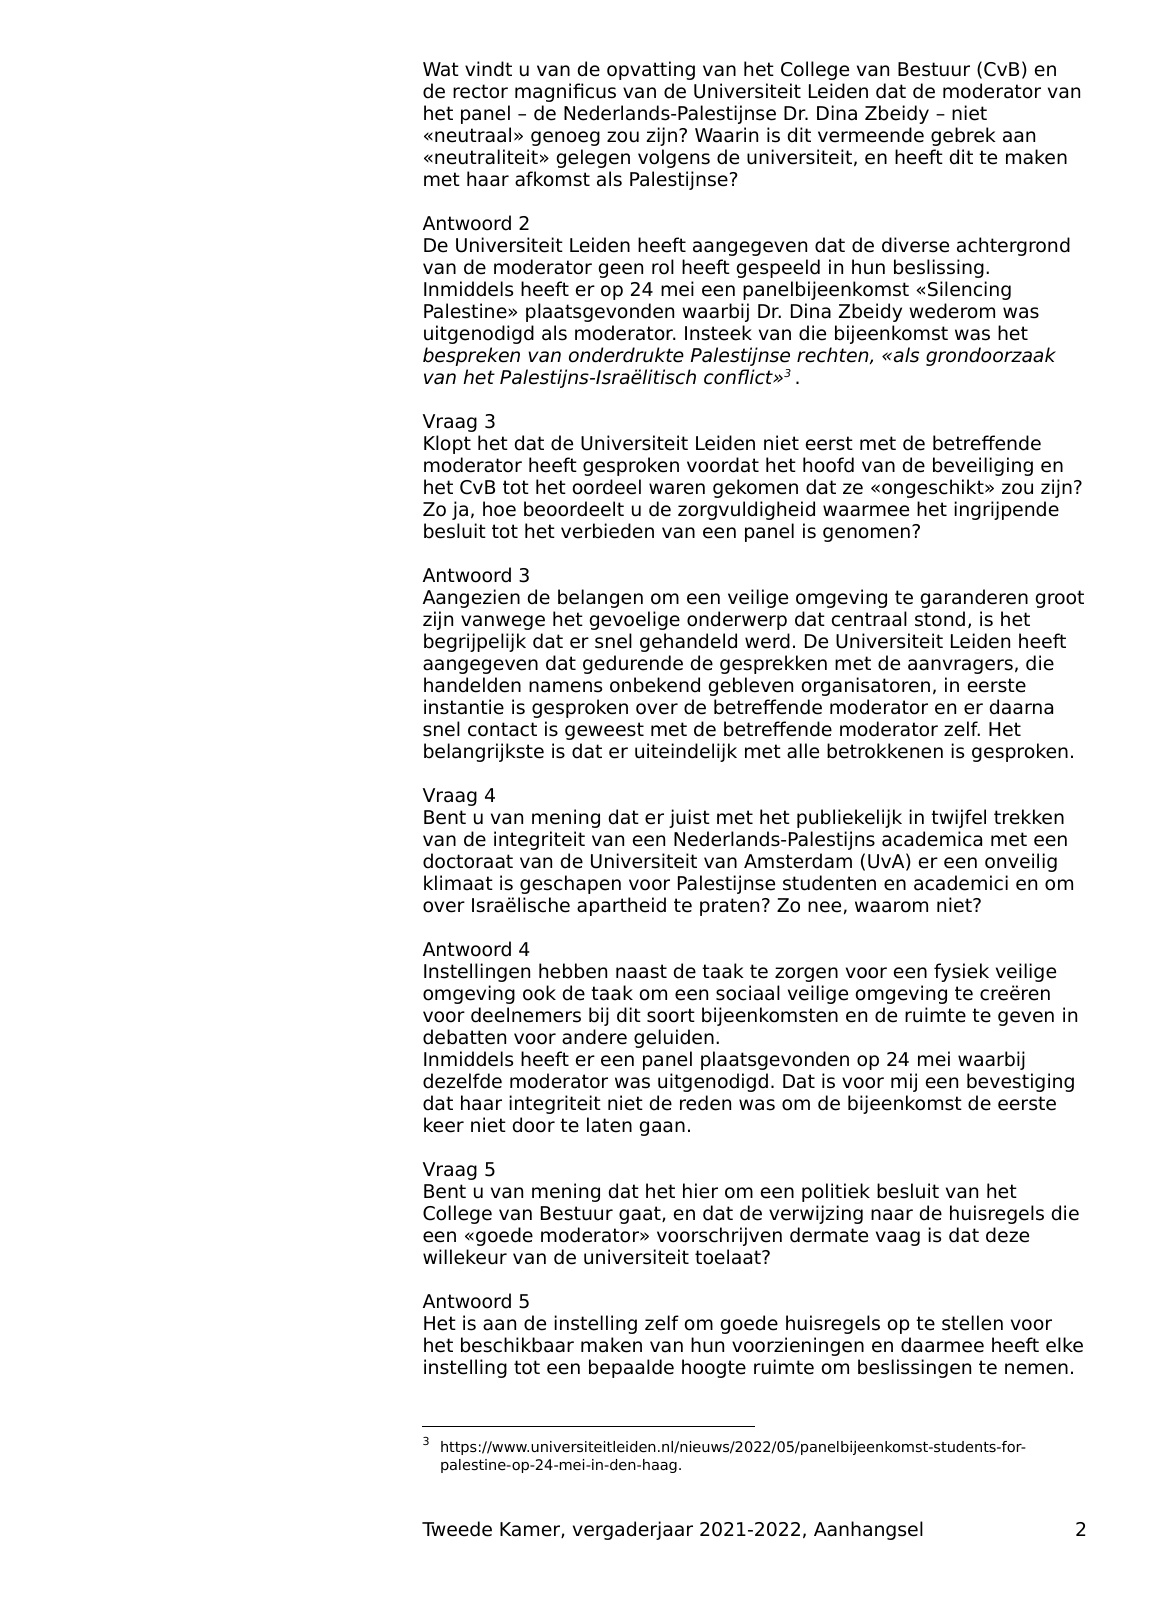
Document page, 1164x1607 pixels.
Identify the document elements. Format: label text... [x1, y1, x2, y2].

text Klopt het dat de Universiteit Leiden niet eerst met de betreffende moderator heeft gesproken voordat het hoofd van de beveiliging en het CvB tot het oordeel waren gekomen dat ze «ongeschikt» zou zijn? Zo ja, hoe beoordeelt u de zorgvuldigheid waarmee het ingrijpende besluit tot het verbieden van een panel is genomen? [422, 433, 1087, 543]
text Antwoord 2 [422, 213, 1087, 235]
text Wat vindt u van de opvatting van het College van Bestuur (CvB) en de rector magnificus van de Universiteit Leiden dat de moderator van het panel – de Nederlands-Palestijnse Dr. Dina Zbeidy – niet «neutraal» genoeg zou zijn? Waarin is dit vermeende gebrek aan «neutraliteit» gelegen volgens de universiteit, en heeft dit te maken met haar afkomst als Palestijnse? [422, 59, 1087, 191]
text Aangezien de belangen om een veilige omgeving te garanderen groot zijn vanwege het gevoelige onderwerp dat centraal stond, is het begrijpelijk dat er snel gehandeld werd. De Universiteit Leiden heeft aangegeven dat gedurende de gesprekken met de aanvragers, die handelden namens onbekend gebleven organisatoren, in eerste instantie is gesproken over de betreffende moderator en er daarna snel contact is geweest met de betreffende moderator zelf. Het belangrijkste is dat er uiteindelijk met alle betrokkenen is gesproken. [422, 587, 1087, 763]
text Antwoord 5 [422, 1291, 1087, 1313]
text Het is aan de instelling zelf om goede huisregels op te stellen voor het beschikbaar maken van hun voorzieningen en daarmee heeft elke instelling tot een bepaalde hoogte ruimte om beslissingen te nemen. [422, 1313, 1087, 1379]
text Instellingen hebben naast de taak te zorgen voor een fysiek veilige omgeving ook de taak om een sociaal veilige omgeving te creëren voor deelnemers bij dit soort bijeenkomsten en de ruimte te geven in debatten voor andere geluiden. [422, 961, 1087, 1049]
text Antwoord 3 [422, 565, 1087, 587]
text Antwoord 4 [422, 939, 1087, 961]
text Vraag 4 [422, 785, 1087, 807]
text Bent u van mening dat er juist met het publiekelijk in twijfel trekken van de integriteit van een Nederlands-Palestijns academica met een doctoraat van de Universiteit van Amsterdam (UvA) er een onveilig klimaat is geschapen voor Palestijnse studenten en academici en om over Israëlische apartheid te praten? Zo nee, waarom niet? [422, 807, 1087, 917]
text Bent u van mening dat het hier om een politiek besluit van het College van Bestuur gaat, en dat de verwijzing naar de huisregels die een «goede moderator» voorschrijven dermate vaag is dat deze willekeur van de universiteit toelaat? [422, 1181, 1087, 1269]
text https://www.universiteitleiden.nl/nieuws/2022/05/panelbijeenkomst-students-for-palestine-op-24-mei-in-den-haag. [422, 1435, 1087, 1474]
text Vraag 5 [422, 1159, 1087, 1181]
text De Universiteit Leiden heeft aangegeven dat de diverse achtergrond van de moderator geen rol heeft gespeeld in hun beslissing. Inmiddels heeft er op 24 mei een panelbijeenkomst «Silencing Palestine» plaatsgevonden waarbij Dr. Dina Zbeidy wederom was uitgenodigd als moderator. Insteek van die bijeenkomst was het bespreken van onderdrukte Palestijnse rechten, «als grondoorzaak van het Palestijns-Israëlitisch conflict». [422, 235, 1087, 389]
text Inmiddels heeft er een panel plaatsgevonden op 24 mei waarbij dezelfde moderator was uitgenodigd. Dat is voor mij een bevestiging dat haar integriteit niet de reden was om de bijeenkomst de eerste keer niet door te laten gaan. [422, 1049, 1087, 1137]
text Vraag 3 [422, 411, 1087, 433]
